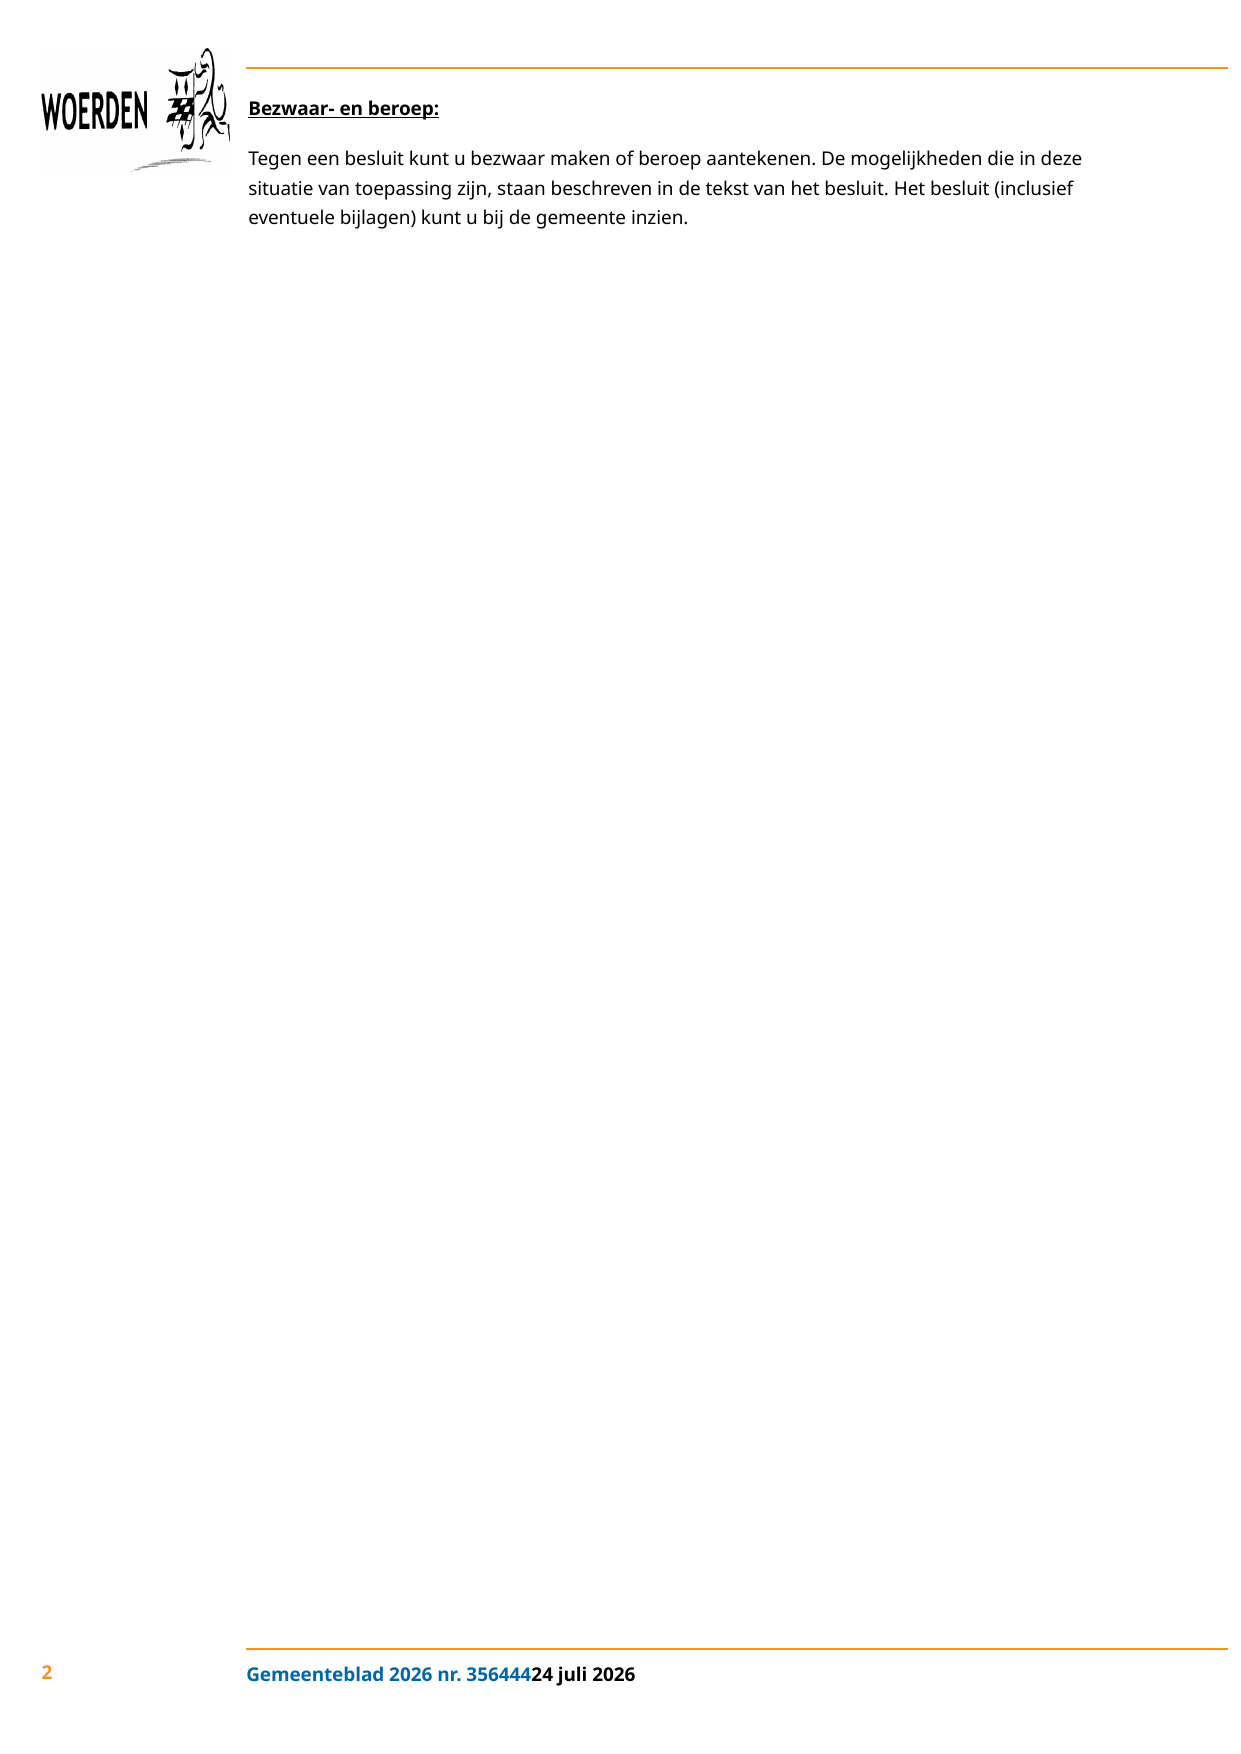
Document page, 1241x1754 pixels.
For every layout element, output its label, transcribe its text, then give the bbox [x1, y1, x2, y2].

text Tegen een besluit kunt u bezwaar maken of beroep aantekenen. De mogelijkheden die in deze situatie van toepassing zijn, staan beschreven in de tekst van het besluit. Het besluit (inclusief eventuele bijlagen) kunt u bij de gemeente inzien. [248, 145, 1152, 230]
picture [41, 47, 231, 172]
text Bezwaar- en beroep: [248, 95, 1152, 121]
